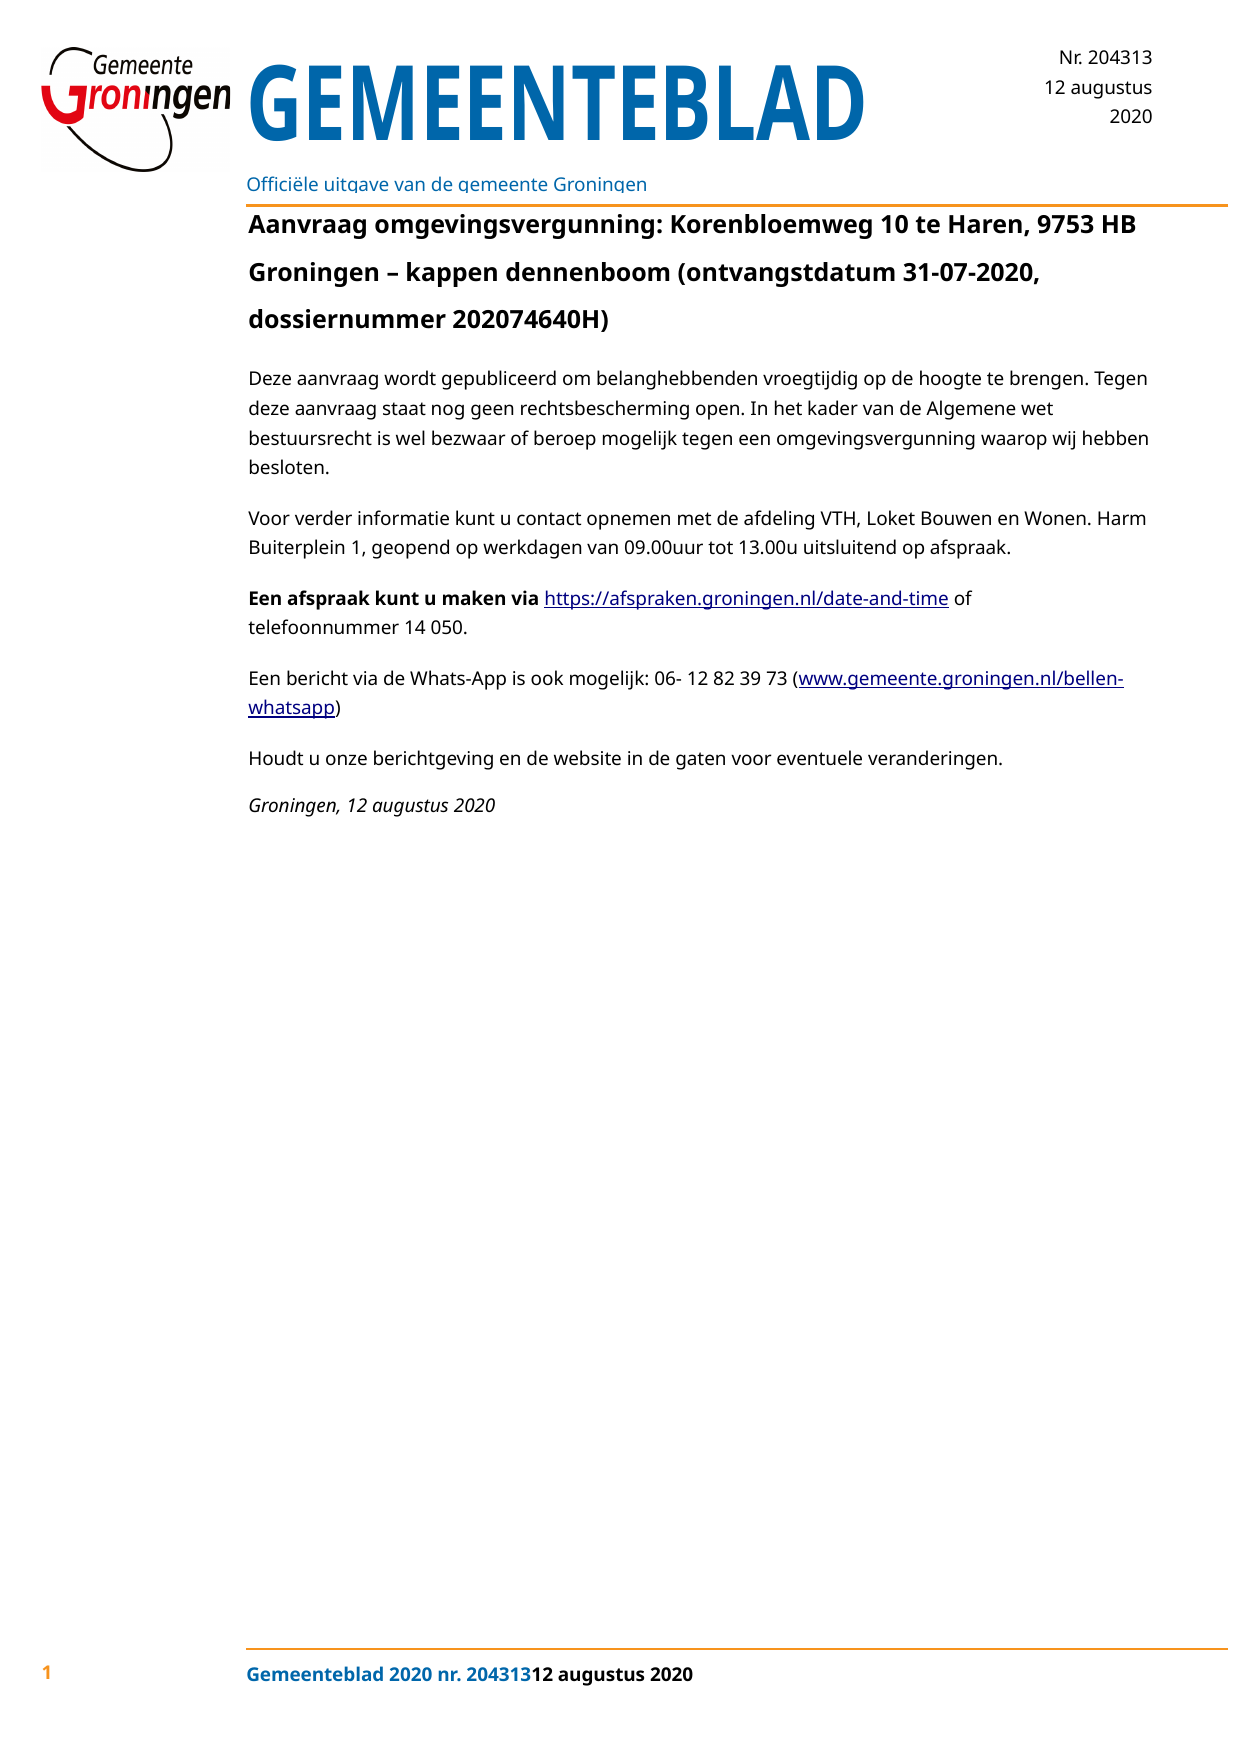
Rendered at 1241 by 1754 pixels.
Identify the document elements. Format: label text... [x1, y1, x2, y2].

text Deze aanvraag wordt gepubliceerd om belanghebbenden vroegtijdig op de hoogte te brengen. Tegen deze aanvraag staat nog geen rechtsbescherming open. In het kader van de Algemene wet bestuursrecht is wel bezwaar of beroep mogelijk tegen een omgevingsvergunning waarop wij hebben besloten. [248, 366, 1152, 480]
text Houdt u onze berichtgeving en de website in de gaten voor eventuele veranderingen. [248, 745, 1152, 770]
text Een afspraak kunt u maken via https://afspraken.groningen.nl/date-and-time of telefoonnummer 14 050. [248, 585, 1152, 640]
text Aanvraag omgevingsvergunning: Korenbloemweg 10 te Haren, 9753 HB Groningen – kappen dennenboom (ontvangstdatum 31-07-2020, dossiernummer 202074640H) [248, 207, 1152, 336]
text Voor verder informatie kunt u contact opnemen met de afdeling VTH, Loket Bouwen en Wonen. Harm Buiterplein 1, geopend op werkdagen van 09.00uur tot 13.00u uitsluitend op afspraak. [248, 505, 1152, 560]
picture [41, 47, 231, 172]
text Groningen, 12 augustus 2020 [248, 792, 1152, 818]
text Een bericht via de Whats-App is ook mogelijk: 06- 12 82 39 73 (www.gemeente.groningen.nl/bellen-whatsapp) [248, 665, 1152, 720]
